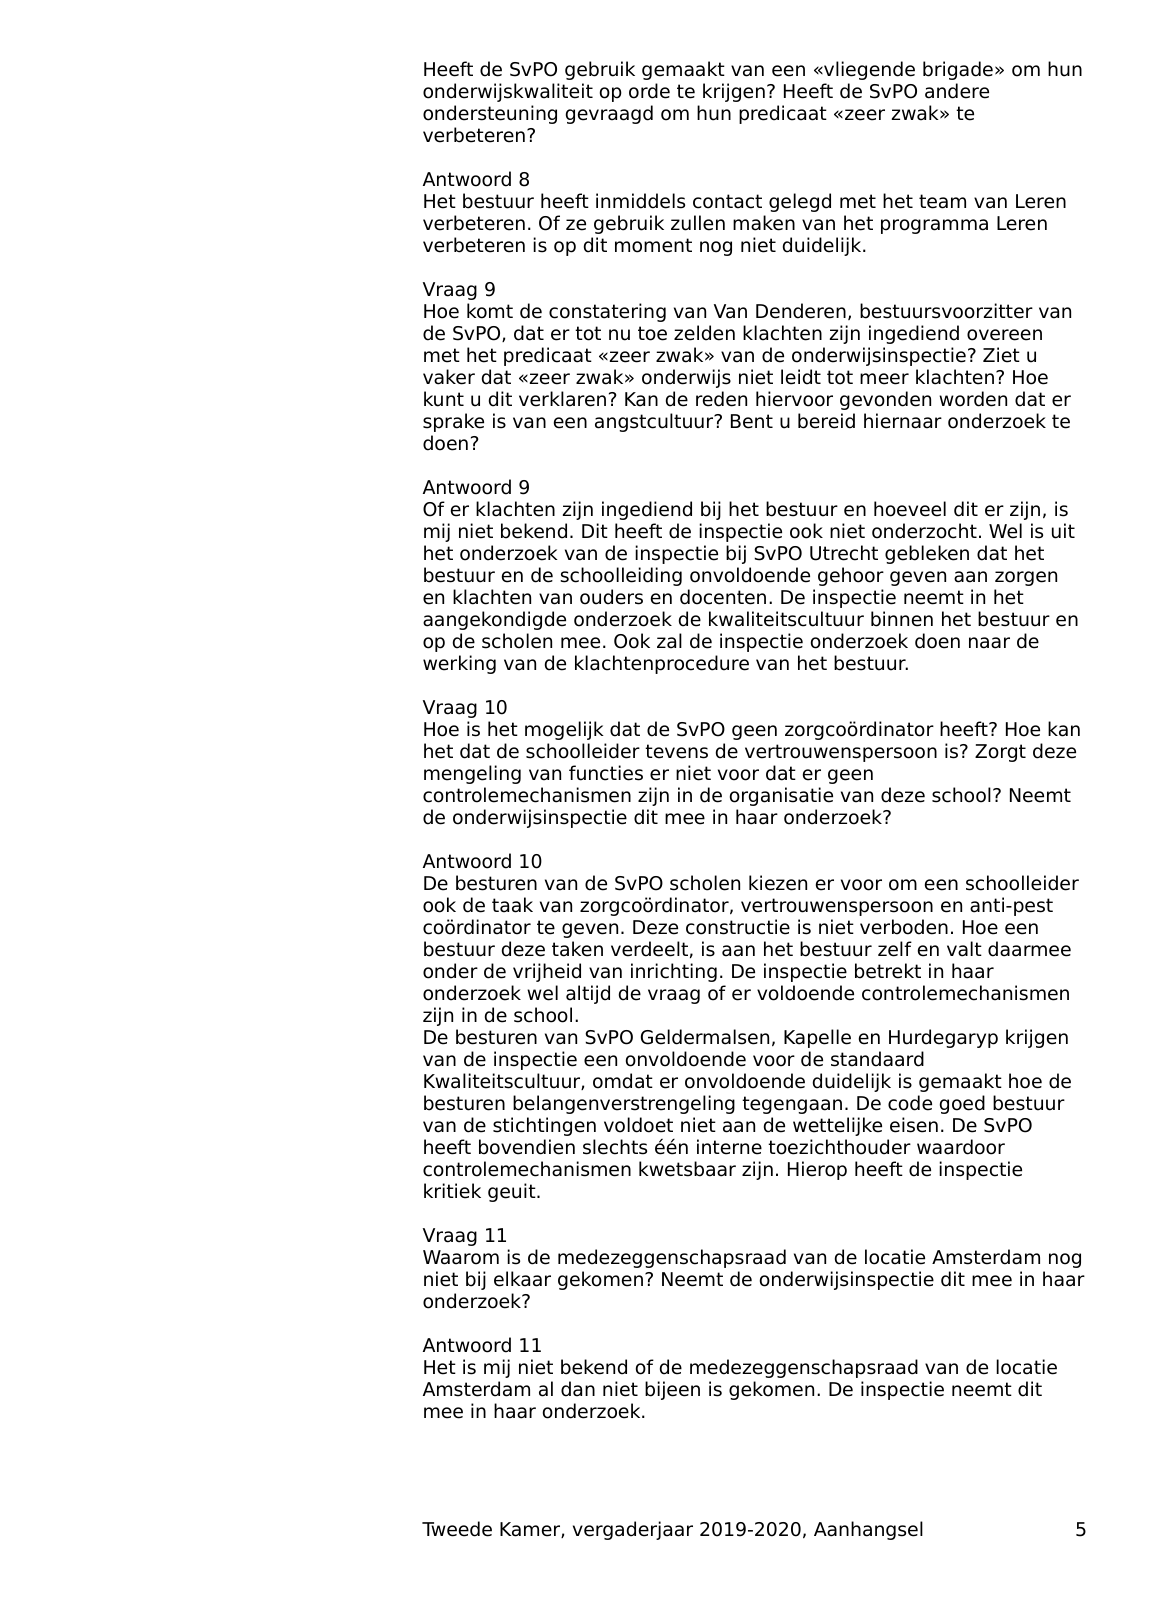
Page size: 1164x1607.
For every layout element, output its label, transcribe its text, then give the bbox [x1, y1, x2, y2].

text Antwoord 10 [422, 851, 1087, 873]
text Vraag 9 [422, 279, 1087, 301]
text Het bestuur heeft inmiddels contact gelegd met het team van Leren verbeteren. Of ze gebruik zullen maken van het programma Leren verbeteren is op dit moment nog niet duidelijk. [422, 191, 1087, 257]
text Antwoord 9 [422, 477, 1087, 499]
text Vraag 11 [422, 1225, 1087, 1247]
text Waarom is de medezeggenschapsraad van de locatie Amsterdam nog niet bij elkaar gekomen? Neemt de onderwijsinspectie dit mee in haar onderzoek? [422, 1247, 1087, 1313]
text Hoe is het mogelijk dat de SvPO geen zorgcoördinator heeft? Hoe kan het dat de schoolleider tevens de vertrouwenspersoon is? Zorgt deze mengeling van functies er niet voor dat er geen controlemechanismen zijn in de organisatie van deze school? Neemt de onderwijsinspectie dit mee in haar onderzoek? [422, 719, 1087, 829]
text De besturen van SvPO Geldermalsen, Kapelle en Hurdegaryp krijgen van de inspectie een onvoldoende voor de standaard Kwaliteitscultuur, omdat er onvoldoende duidelijk is gemaakt hoe de besturen belangenverstrengeling tegengaan. De code goed bestuur van de stichtingen voldoet niet aan de wettelijke eisen. De SvPO heeft bovendien slechts één interne toezichthouder waardoor controlemechanismen kwetsbaar zijn. Hierop heeft de inspectie kritiek geuit. [422, 1027, 1087, 1203]
text Antwoord 8 [422, 169, 1087, 191]
text Heeft de SvPO gebruik gemaakt van een «vliegende brigade» om hun onderwijskwaliteit op orde te krijgen? Heeft de SvPO andere ondersteuning gevraagd om hun predicaat «zeer zwak» te verbeteren? [422, 59, 1087, 147]
text Hoe komt de constatering van Van Denderen, bestuursvoorzitter van de SvPO, dat er tot nu toe zelden klachten zijn ingediend overeen met het predicaat «zeer zwak» van de onderwijsinspectie? Ziet u vaker dat «zeer zwak» onderwijs niet leidt tot meer klachten? Hoe kunt u dit verklaren? Kan de reden hiervoor gevonden worden dat er sprake is van een angstcultuur? Bent u bereid hiernaar onderzoek te doen? [422, 301, 1087, 455]
text De besturen van de SvPO scholen kiezen er voor om een schoolleider ook de taak van zorgcoördinator, vertrouwenspersoon en anti-pest coördinator te geven. Deze constructie is niet verboden. Hoe een bestuur deze taken verdeelt, is aan het bestuur zelf en valt daarmee onder de vrijheid van inrichting. De inspectie betrekt in haar onderzoek wel altijd de vraag of er voldoende controlemechanismen zijn in de school. [422, 873, 1087, 1027]
text Het is mij niet bekend of de medezeggenschapsraad van de locatie Amsterdam al dan niet bijeen is gekomen. De inspectie neemt dit mee in haar onderzoek. [422, 1357, 1087, 1423]
text Vraag 10 [422, 697, 1087, 719]
text Of er klachten zijn ingediend bij het bestuur en hoeveel dit er zijn, is mij niet bekend. Dit heeft de inspectie ook niet onderzocht. Wel is uit het onderzoek van de inspectie bij SvPO Utrecht gebleken dat het bestuur en de schoolleiding onvoldoende gehoor geven aan zorgen en klachten van ouders en docenten. De inspectie neemt in het aangekondigde onderzoek de kwaliteitscultuur binnen het bestuur en op de scholen mee. Ook zal de inspectie onderzoek doen naar de werking van de klachtenprocedure van het bestuur. [422, 499, 1087, 675]
text Antwoord 11 [422, 1335, 1087, 1357]
